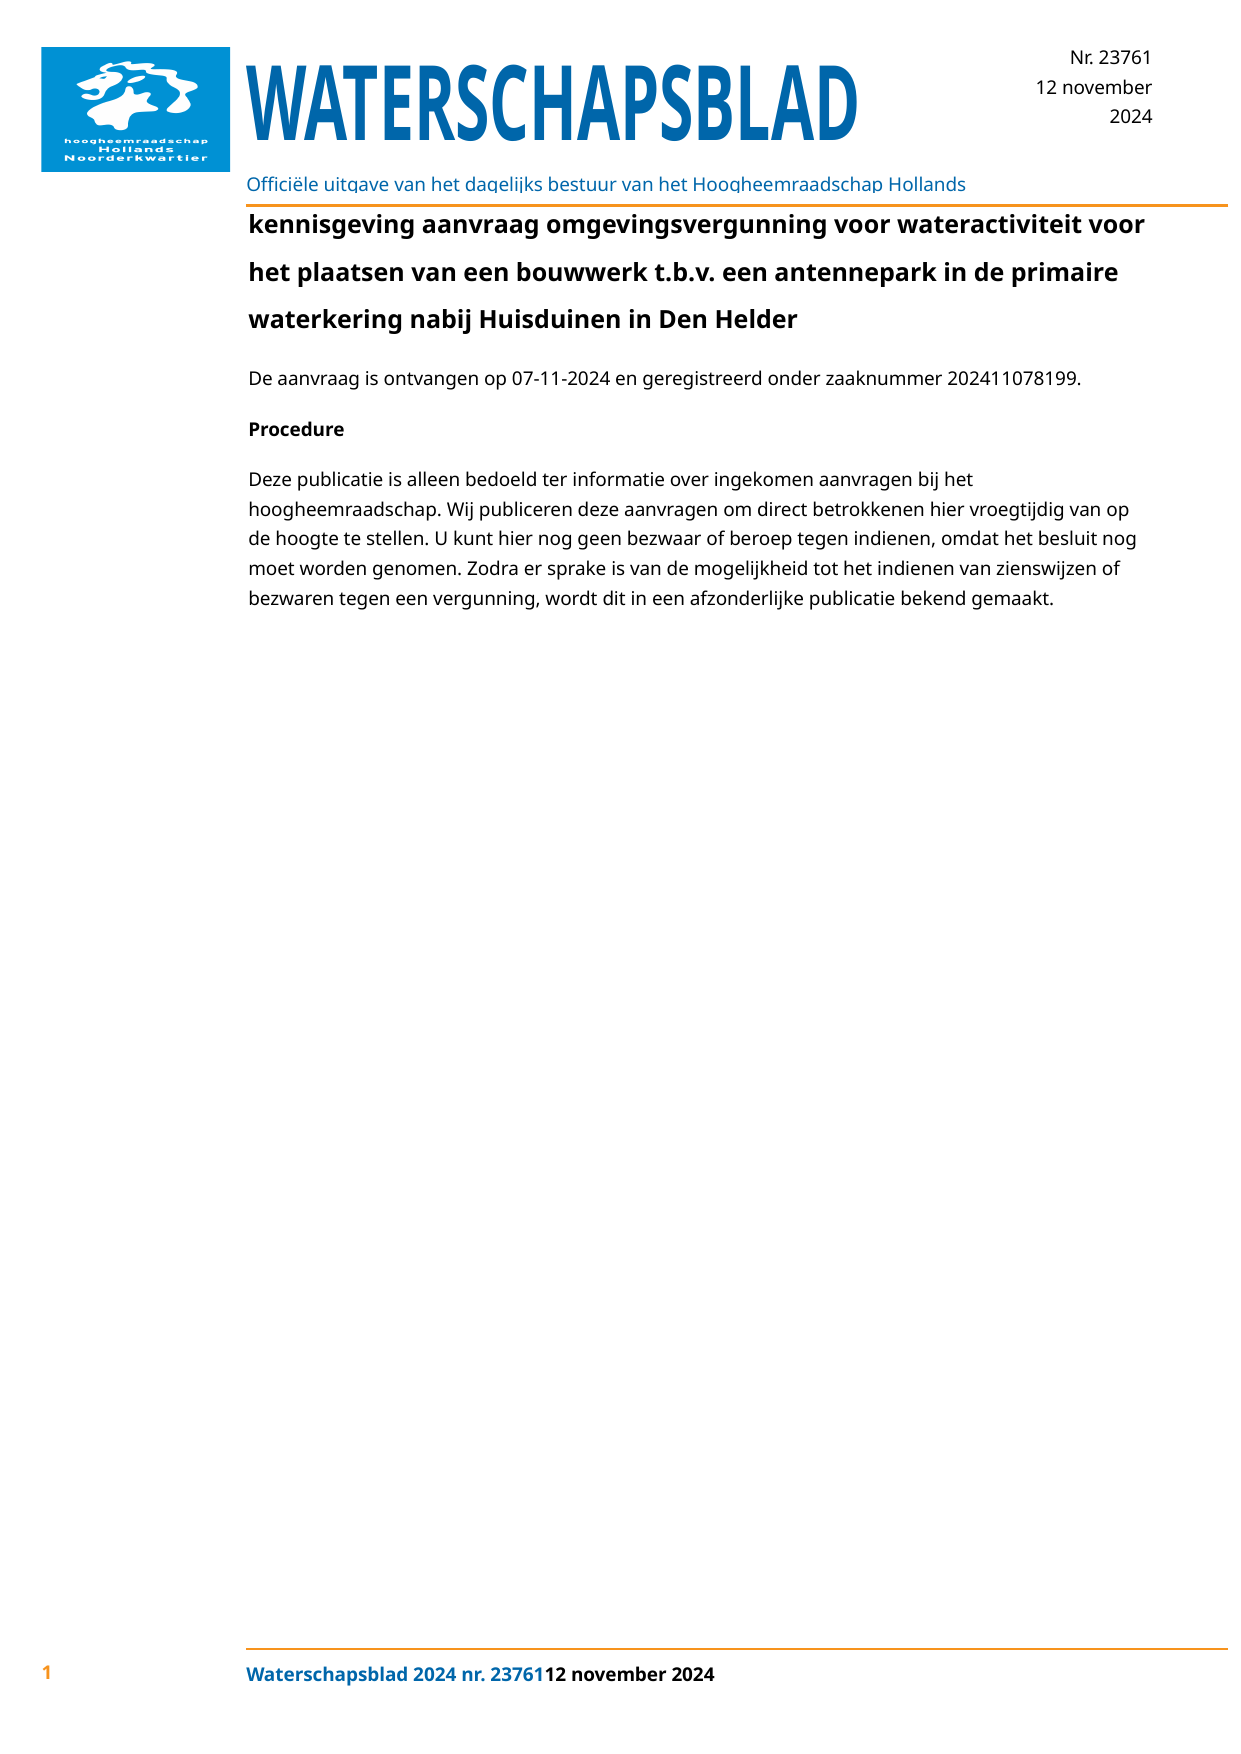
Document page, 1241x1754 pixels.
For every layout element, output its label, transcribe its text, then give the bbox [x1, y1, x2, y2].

picture [129, 76, 144, 82]
picture [78, 64, 122, 99]
text De aanvraag is ontvangen op 07-11-2024 en geregistreerd onder zaaknummer 202411078199. [248, 366, 1152, 391]
text Procedure [248, 416, 1152, 442]
picture [118, 62, 197, 112]
text Deze publicatie is alleen bedoeld ter informatie over ingekomen aanvragen bij het hoogheemraadschap. Wij publiceren deze aanvragen om direct betrokkenen hier vroegtijdig van op de hoogte te stellen. U kunt hier nog geen bezwaar of beroep tegen indienen, omdat het besluit nog moet worden genomen. Zodra er sprake is van de mogelijkheid tot het indienen van zienswijzen of bezwaren tegen een vergunning, wordt dit in een afzonderlijke publicatie bekend gemaakt. [248, 466, 1152, 610]
text kennisgeving aanvraag omgevingsvergunning voor wateractiviteit voor het plaatsen van een bouwwerk t.b.v. een antennepark in de primaire waterkering nabij Huisduinen in Den Helder [248, 207, 1152, 336]
picture [88, 87, 157, 130]
